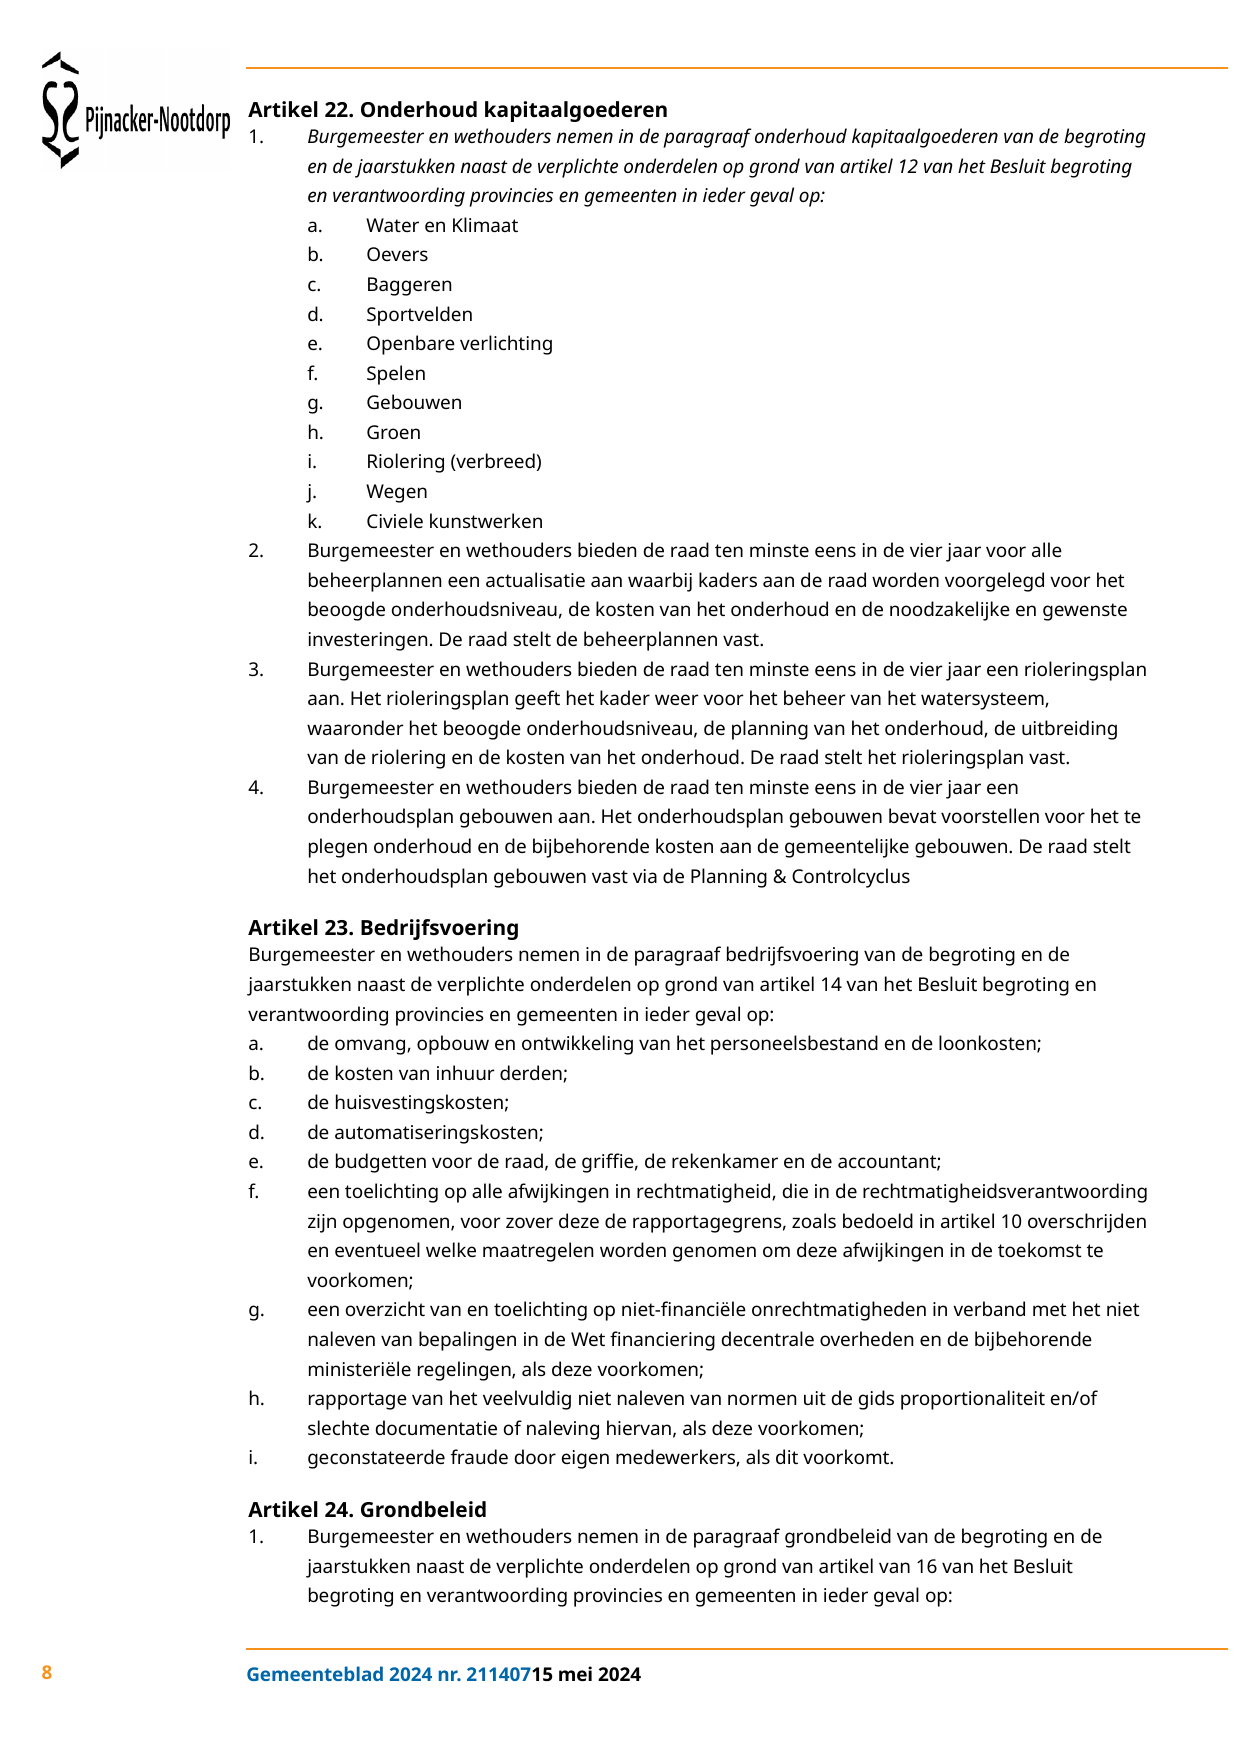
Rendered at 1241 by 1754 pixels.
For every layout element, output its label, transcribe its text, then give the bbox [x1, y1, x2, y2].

list een overzicht van en toelichting op niet-financiële onrechtmatigheden in verband met het niet naleven van bepalingen in de Wet financiering decentrale overheden en de bijbehorende ministeriële regelingen, als deze voorkomen; [248, 1297, 1152, 1382]
list Sportvelden [307, 301, 1152, 326]
list Burgemeester en wethouders nemen in de paragraaf grondbeleid van de begroting en de jaarstukken naast de verplichte onderdelen op grond van artikel van 16 van het Besluit begroting en verantwoording provincies en gemeenten in ieder geval op: [248, 1523, 1152, 1608]
list geconstateerde fraude door eigen medewerkers, als dit voorkomt. [248, 1444, 1152, 1470]
text Burgemeester en wethouders nemen in de paragraaf bedrijfsvoering van de begroting en de jaarstukken naast de verplichte onderdelen op grond van artikel 14 van het Besluit begroting en verantwoording provincies en gemeenten in ieder geval op: [248, 942, 1152, 1027]
list Water en Klimaat [307, 212, 1152, 238]
list Openbare verlichting [307, 330, 1152, 356]
list Burgemeester en wethouders bieden de raad ten minste eens in de vier jaar voor alle beheerplannen een actualisatie aan waarbij kaders aan de raad worden voorgelegd voor het beoogde onderhoudsniveau, de kosten van het onderhoud en de noodzakelijke en gewenste investeringen. De raad stelt de beheerplannen vast. [248, 537, 1152, 652]
text Artikel 22. Onderhoud kapitaalgoederen [248, 95, 1152, 123]
list Spelen [307, 360, 1152, 386]
picture [41, 47, 231, 172]
list Riolering (verbreed) [307, 449, 1152, 474]
list de automatiseringskosten; [248, 1119, 1152, 1145]
list Baggeren [307, 271, 1152, 297]
list de omvang, opbouw en ontwikkeling van het personeelsbestand en de loonkosten; [248, 1030, 1152, 1056]
list Wegen [307, 478, 1152, 504]
list Burgemeester en wethouders bieden de raad ten minste eens in de vier jaar een rioleringsplan aan. Het rioleringsplan geeft het kader weer voor het beheer van het watersysteem, waaronder het beoogde onderhoudsniveau, de planning van het onderhoud, de uitbreiding van de riolering en de kosten van het onderhoud. De raad stelt het rioleringsplan vast. [248, 656, 1152, 770]
list de budgetten voor de raad, de griffie, de rekenkamer en de accountant; [248, 1149, 1152, 1174]
list Oevers [307, 242, 1152, 267]
list Burgemeester en wethouders bieden de raad ten minste eens in de vier jaar een onderhoudsplan gebouwen aan. Het onderhoudsplan gebouwen bevat voorstellen voor het te plegen onderhoud en de bijbehorende kosten aan de gemeentelijke gebouwen. De raad stelt het onderhoudsplan gebouwen vast via de Planning & Controlcyclus [248, 774, 1152, 888]
text Artikel 24. Grondbeleid [248, 1495, 1152, 1523]
list een toelichting op alle afwijkingen in rechtmatigheid, die in de rechtmatigheidsverantwoording zijn opgenomen, voor zover deze de rapportagegrens, zoals bedoeld in artikel 10 overschrijden en eventueel welke maatregelen worden genomen om deze afwijkingen in de toekomst te voorkomen; [248, 1178, 1152, 1293]
list de kosten van inhuur derden; [248, 1060, 1152, 1086]
text Artikel 23. Bedrijfsvoering [248, 913, 1152, 942]
list rapportage van het veelvuldig niet naleven van normen uit de gids proportionaliteit en/of slechte documentatie of naleving hiervan, als deze voorkomen; [248, 1385, 1152, 1441]
list Gebouwen [307, 389, 1152, 415]
list de huisvestingskosten; [248, 1089, 1152, 1115]
list Groen [307, 419, 1152, 445]
list Civiele kunstwerken [307, 508, 1152, 533]
list Burgemeester en wethouders nemen in de paragraaf onderhoud kapitaalgoederen van de begroting en de jaarstukken naast de verplichte onderdelen op grond van artikel 12 van het Besluit begroting en verantwoording provincies en gemeenten in ieder geval op: [248, 123, 1152, 208]
